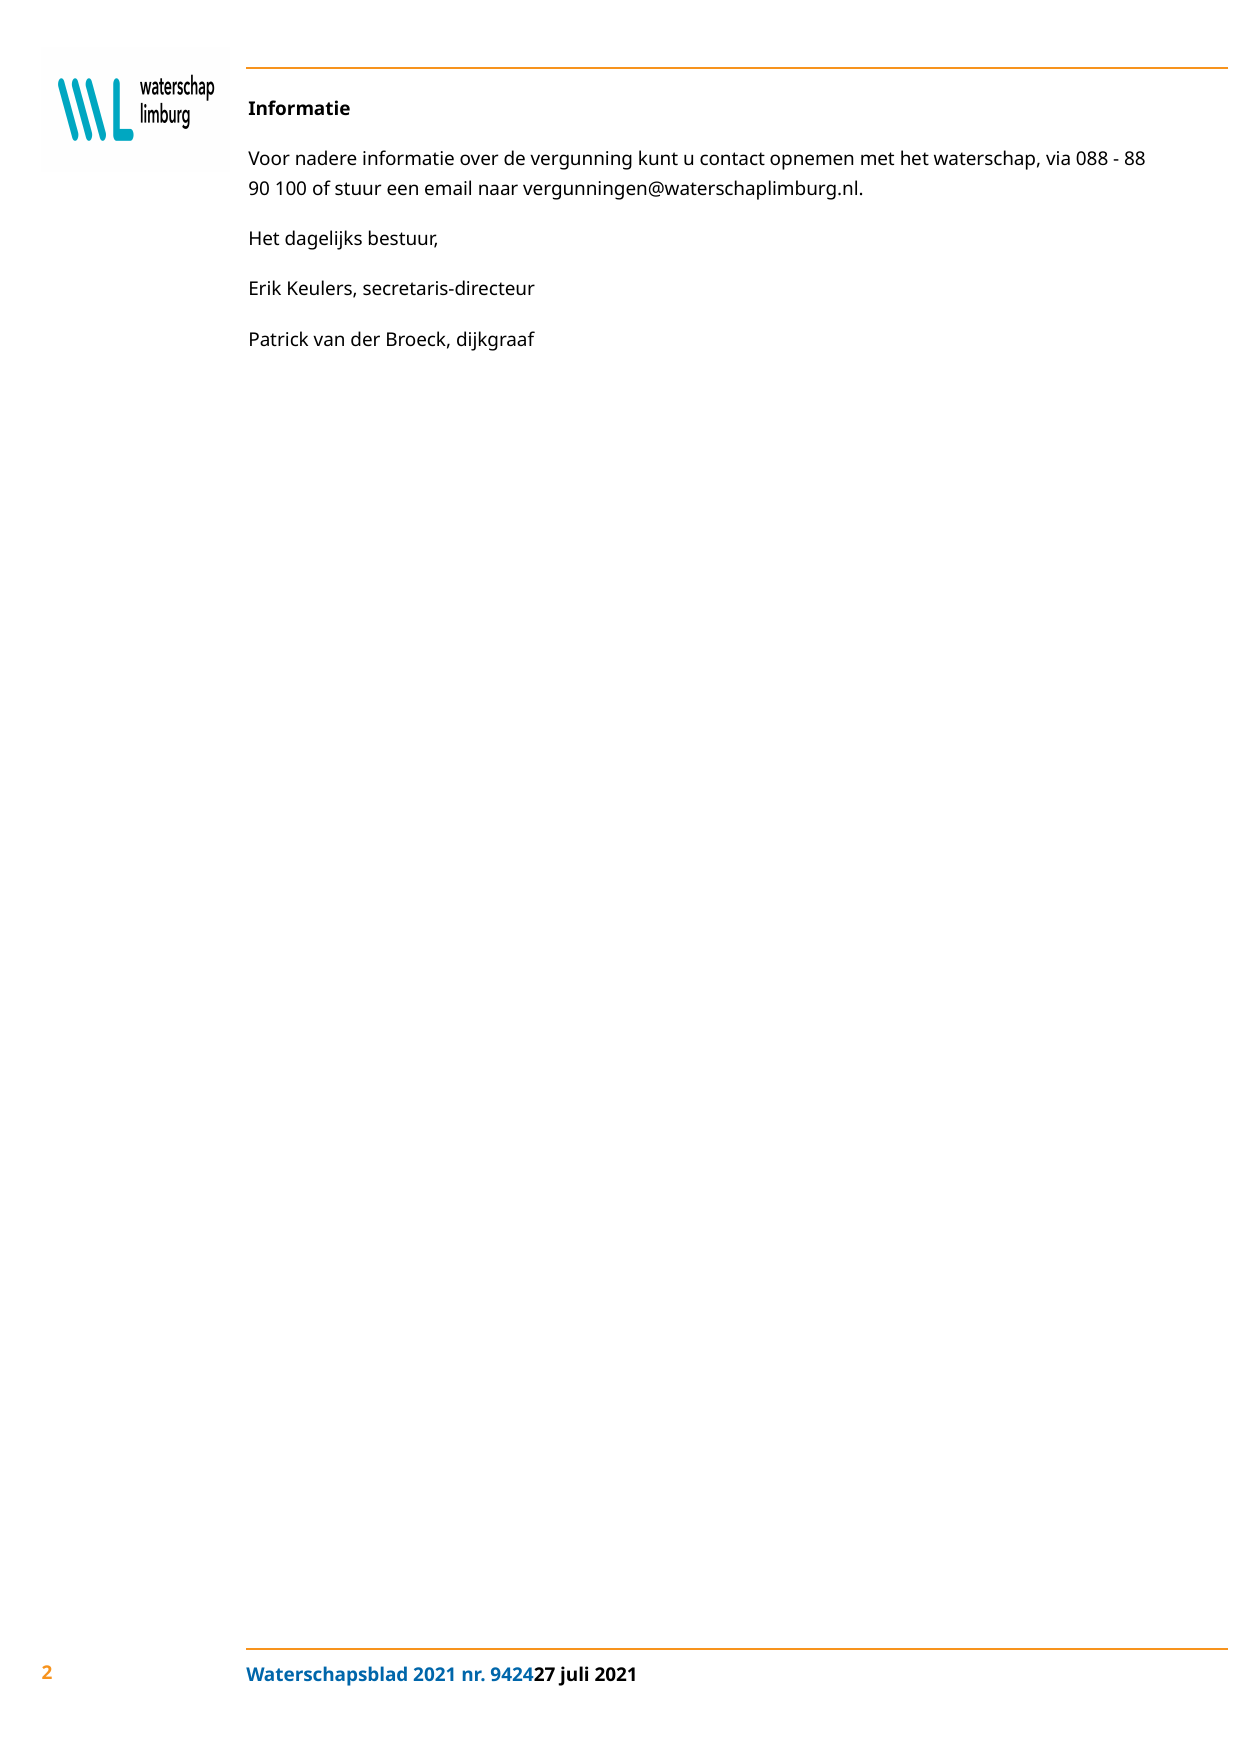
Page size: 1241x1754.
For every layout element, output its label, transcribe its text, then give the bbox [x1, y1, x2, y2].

text Het dagelijks bestuur, [248, 225, 1152, 251]
text Voor nadere informatie over de vergunning kunt u contact opnemen met het waterschap, via 088 - 88 90 100 of stuur een email naar vergunningen@waterschaplimburg.nl. [248, 145, 1152, 201]
picture [41, 47, 231, 172]
text Patrick van der Broeck, dijkgraaf [248, 326, 1152, 352]
text Erik Keulers, secretaris-directeur [248, 276, 1152, 301]
text Informatie [248, 95, 1152, 121]
